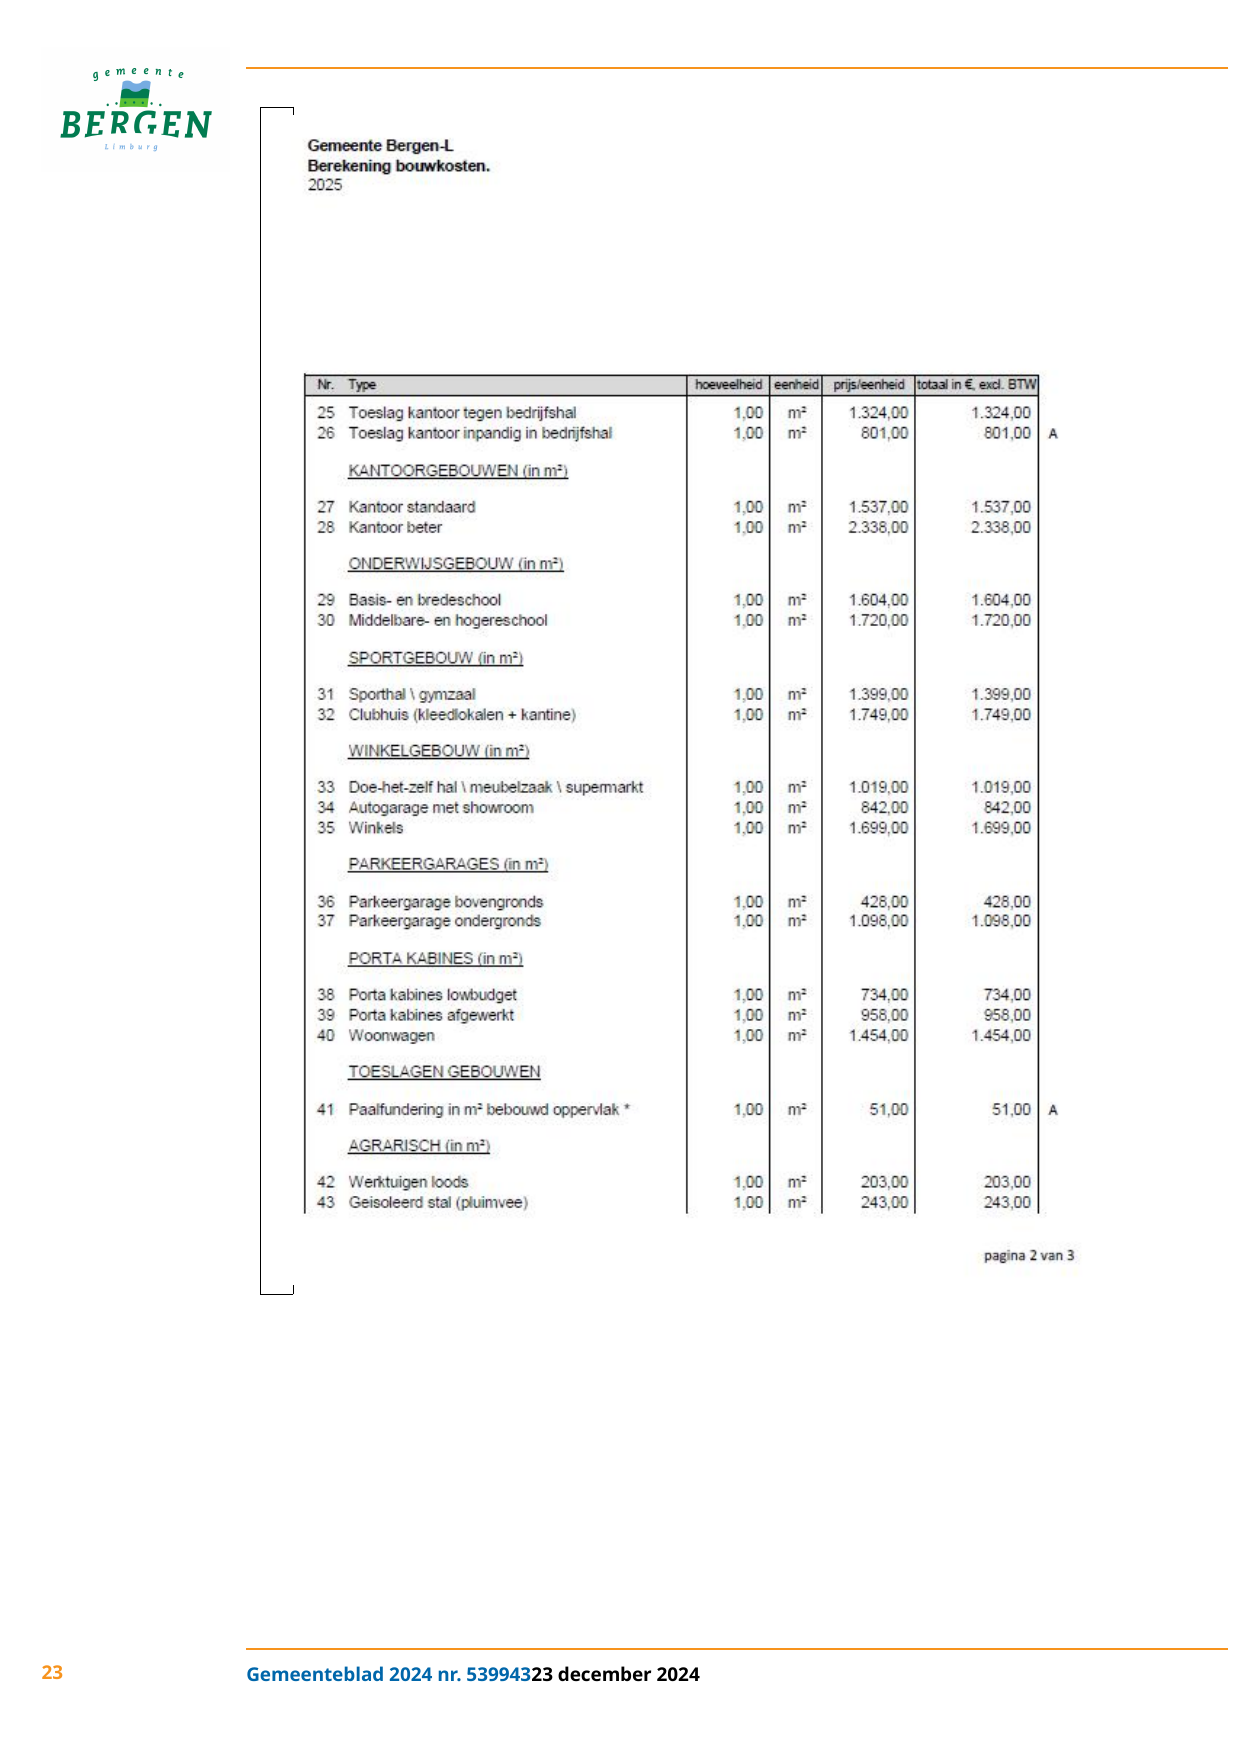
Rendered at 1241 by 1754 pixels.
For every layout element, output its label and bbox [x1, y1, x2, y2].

picture [41, 47, 231, 172]
picture [268, 115, 1096, 1285]
